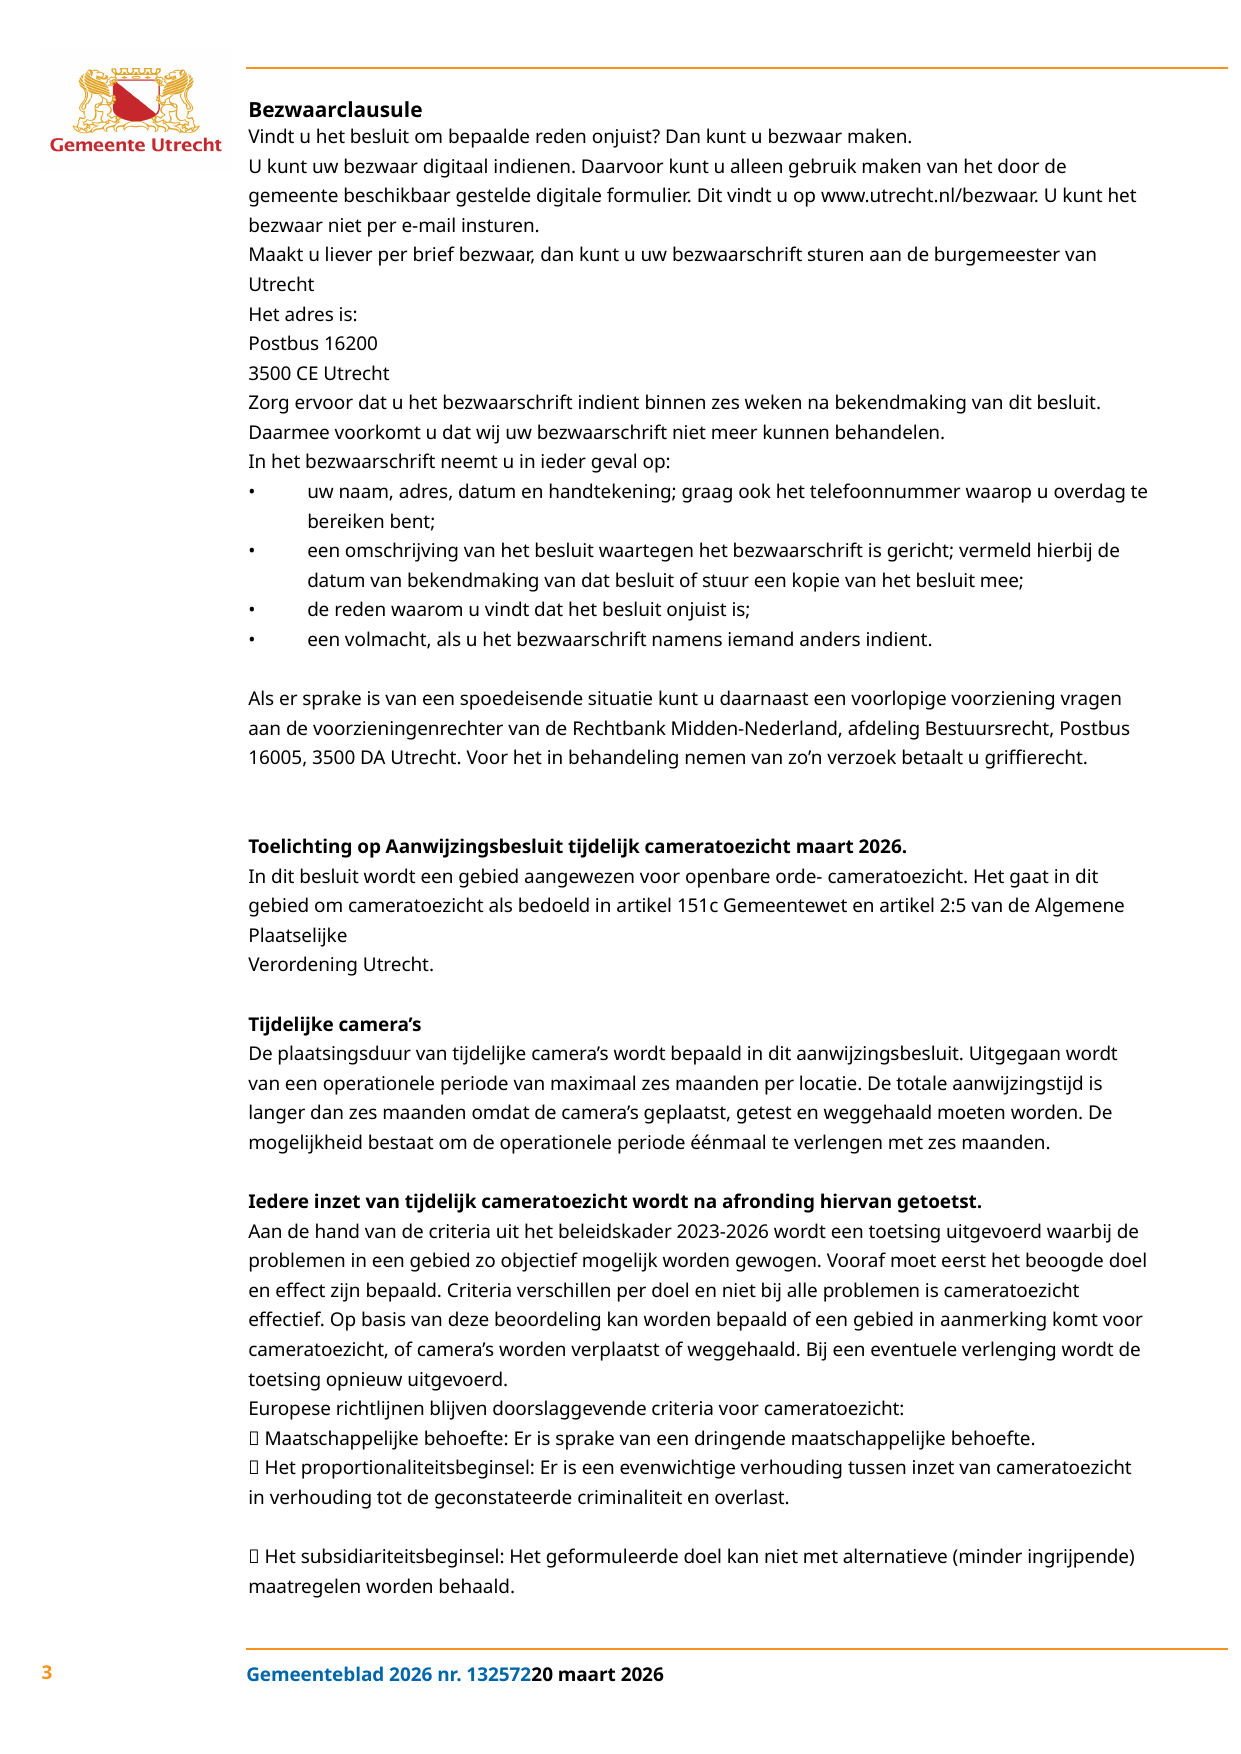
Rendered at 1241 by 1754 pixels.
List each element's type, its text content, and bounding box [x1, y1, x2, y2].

text Toelichting op Aanwijzingsbesluit tijdelijk cameratoezicht maart 2026. [248, 833, 1152, 859]
text Iedere inzet van tijdelijk cameratoezicht wordt na afronding hiervan getoetst. [248, 1188, 1152, 1214]
list een omschrijving van het besluit waartegen het bezwaarschrift is gericht; vermeld hierbij de datum van bekendmaking van dat besluit of stuur een kopie van het besluit mee; [248, 537, 1152, 593]
text Zorg ervoor dat u het bezwaarschrift indient binnen zes weken na bekendmaking van dit besluit. Daarmee voorkomt u dat wij uw bezwaarschrift niet meer kunnen behandelen. [248, 389, 1152, 445]
list een volmacht, als u het bezwaarschrift namens iemand anders indient. [248, 626, 1152, 652]
text Verordening Utrecht. [248, 952, 1152, 977]
text In dit besluit wordt een gebied aangewezen voor openbare orde- cameratoezicht. Het gaat in dit gebied om cameratoezicht als bedoeld in artikel 151c Gemeentewet en artikel 2:5 van de Algemene Plaatselijke [248, 863, 1152, 948]
text Als er sprake is van een spoedeisende situatie kunt u daarnaast een voorlopige voorziening vragen aan de voorzieningenrechter van de Rechtbank Midden-Nederland, afdeling Bestuursrecht, Postbus 16005, 3500 DA Utrecht. Voor het in behandeling nemen van zo’n verzoek betaalt u griffierecht. [248, 685, 1152, 770]
text In het bezwaarschrift neemt u in ieder geval op: [248, 449, 1152, 474]
list de reden waarom u vindt dat het besluit onjuist is; [248, 597, 1152, 622]
text U kunt uw bezwaar digitaal indienen. Daarvoor kunt u alleen gebruik maken van het door de gemeente beschikbaar gestelde digitale formulier. Dit vindt u op www.utrecht.nl/bezwaar. U kunt het bezwaar niet per e-mail insturen. [248, 153, 1152, 238]
text Postbus 16200 [248, 330, 1152, 356]
text 3500 CE Utrecht [248, 360, 1152, 386]
picture [41, 47, 231, 172]
text Maakt u liever per brief bezwaar, dan kunt u uw bezwaarschrift sturen aan de burgemeester van Utrecht [248, 242, 1152, 297]
text Europese richtlijnen blijven doorslaggevende criteria voor cameratoezicht: [248, 1395, 1152, 1421]
text  Het subsidiariteitsbeginsel: Het geformuleerde doel kan niet met alternatieve (minder ingrijpende) maatregelen worden behaald. [248, 1543, 1152, 1599]
text Vindt u het besluit om bepaalde reden onjuist? Dan kunt u bezwaar maken. [248, 123, 1152, 149]
text Bezwaarclausule [248, 95, 1152, 123]
text  Het proportionaliteitsbeginsel: Er is een evenwichtige verhouding tussen inzet van cameratoezicht in verhouding tot de geconstateerde criminaliteit en overlast. [248, 1454, 1152, 1510]
list uw naam, adres, datum en handtekening; graag ook het telefoonnummer waarop u overdag te bereiken bent; [248, 478, 1152, 534]
text  Maatschappelijke behoefte: Er is sprake van een dringende maatschappelijke behoefte. [248, 1425, 1152, 1451]
text De plaatsingsduur van tijdelijke camera’s wordt bepaald in dit aanwijzingsbesluit. Uitgegaan wordt van een operationele periode van maximaal zes maanden per locatie. De totale aanwijzingstijd is langer dan zes maanden omdat de camera’s geplaatst, getest en weggehaald moeten worden. De mogelijkheid bestaat om de operationele periode éénmaal te verlengen met zes maanden. [248, 1040, 1152, 1155]
text Tijdelijke camera’s [248, 1011, 1152, 1037]
text Het adres is: [248, 301, 1152, 327]
text Aan de hand van de criteria uit het beleidskader 2023-2026 wordt een toetsing uitgevoerd waarbij de problemen in een gebied zo objectief mogelijk worden gewogen. Vooraf moet eerst het beoogde doel en effect zijn bepaald. Criteria verschillen per doel en niet bij alle problemen is cameratoezicht effectief. Op basis van deze beoordeling kan worden bepaald of een gebied in aanmerking komt voor cameratoezicht, of camera’s worden verplaatst of weggehaald. Bij een eventuele verlenging wordt de toetsing opnieuw uitgevoerd. [248, 1218, 1152, 1392]
